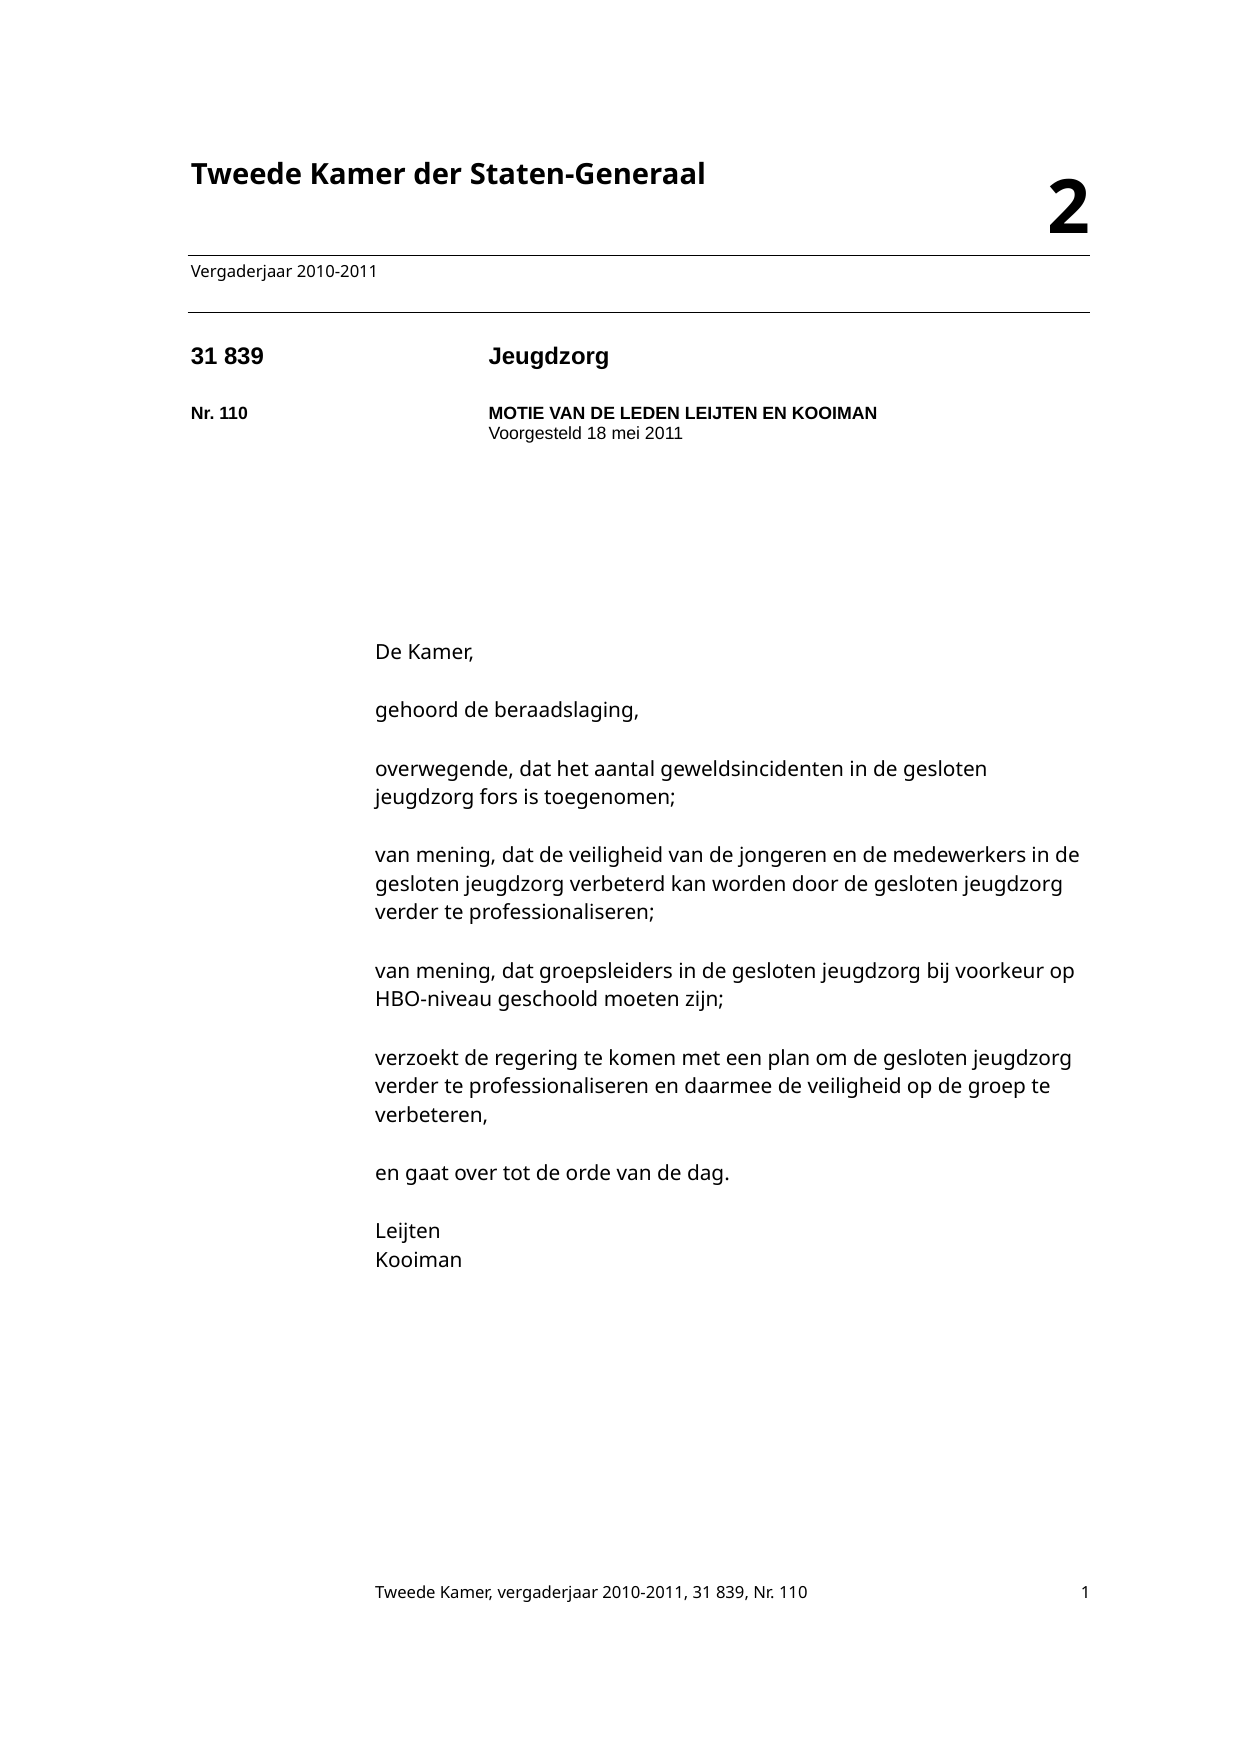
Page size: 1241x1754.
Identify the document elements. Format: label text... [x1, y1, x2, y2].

text van mening, dat groepsleiders in de gesloten jeugdzorg bij voorkeur op HBO-niveau geschoold moeten zijn; [375, 956, 1090, 1013]
table_cell Nr. 110 [188, 399, 485, 518]
table_cell MOTIE VAN DE LEDEN LEIJTEN EN KOOIMAN Voorgesteld 18 mei 2011 [485, 399, 1090, 518]
text Kooiman [375, 1245, 1090, 1273]
text De Kamer, [375, 637, 1090, 665]
table_cell Jeugdzorg [485, 339, 1090, 399]
table_cell [188, 313, 485, 339]
text en gaat over tot de orde van de dag. [375, 1158, 1090, 1187]
text gehoord de beraadslaging, [375, 695, 1090, 724]
table_cell Vergaderjaar 2010-2011 [188, 256, 485, 312]
text Leijten [375, 1217, 1090, 1245]
text van mening, dat de veiligheid van de jongeren en de medewerkers in de gesloten jeugdzorg verbeterd kan worden door de gesloten jeugdzorg verder te professionaliseren; [375, 841, 1090, 926]
table_cell 31 839 [188, 339, 485, 399]
table_cell [485, 256, 1090, 312]
table_cell [485, 313, 1090, 339]
table_header Tweede Kamer der Staten-Generaal [188, 150, 909, 255]
table_header 2 [910, 150, 1090, 255]
text verzoekt de regering te komen met een plan om de gesloten jeugdzorg verder te professionaliseren en daarmee de veiligheid op de groep te verbeteren, [375, 1043, 1090, 1128]
text overwegende, dat het aantal geweldsincidenten in de gesloten jeugdzorg fors is toegenomen; [375, 754, 1090, 811]
